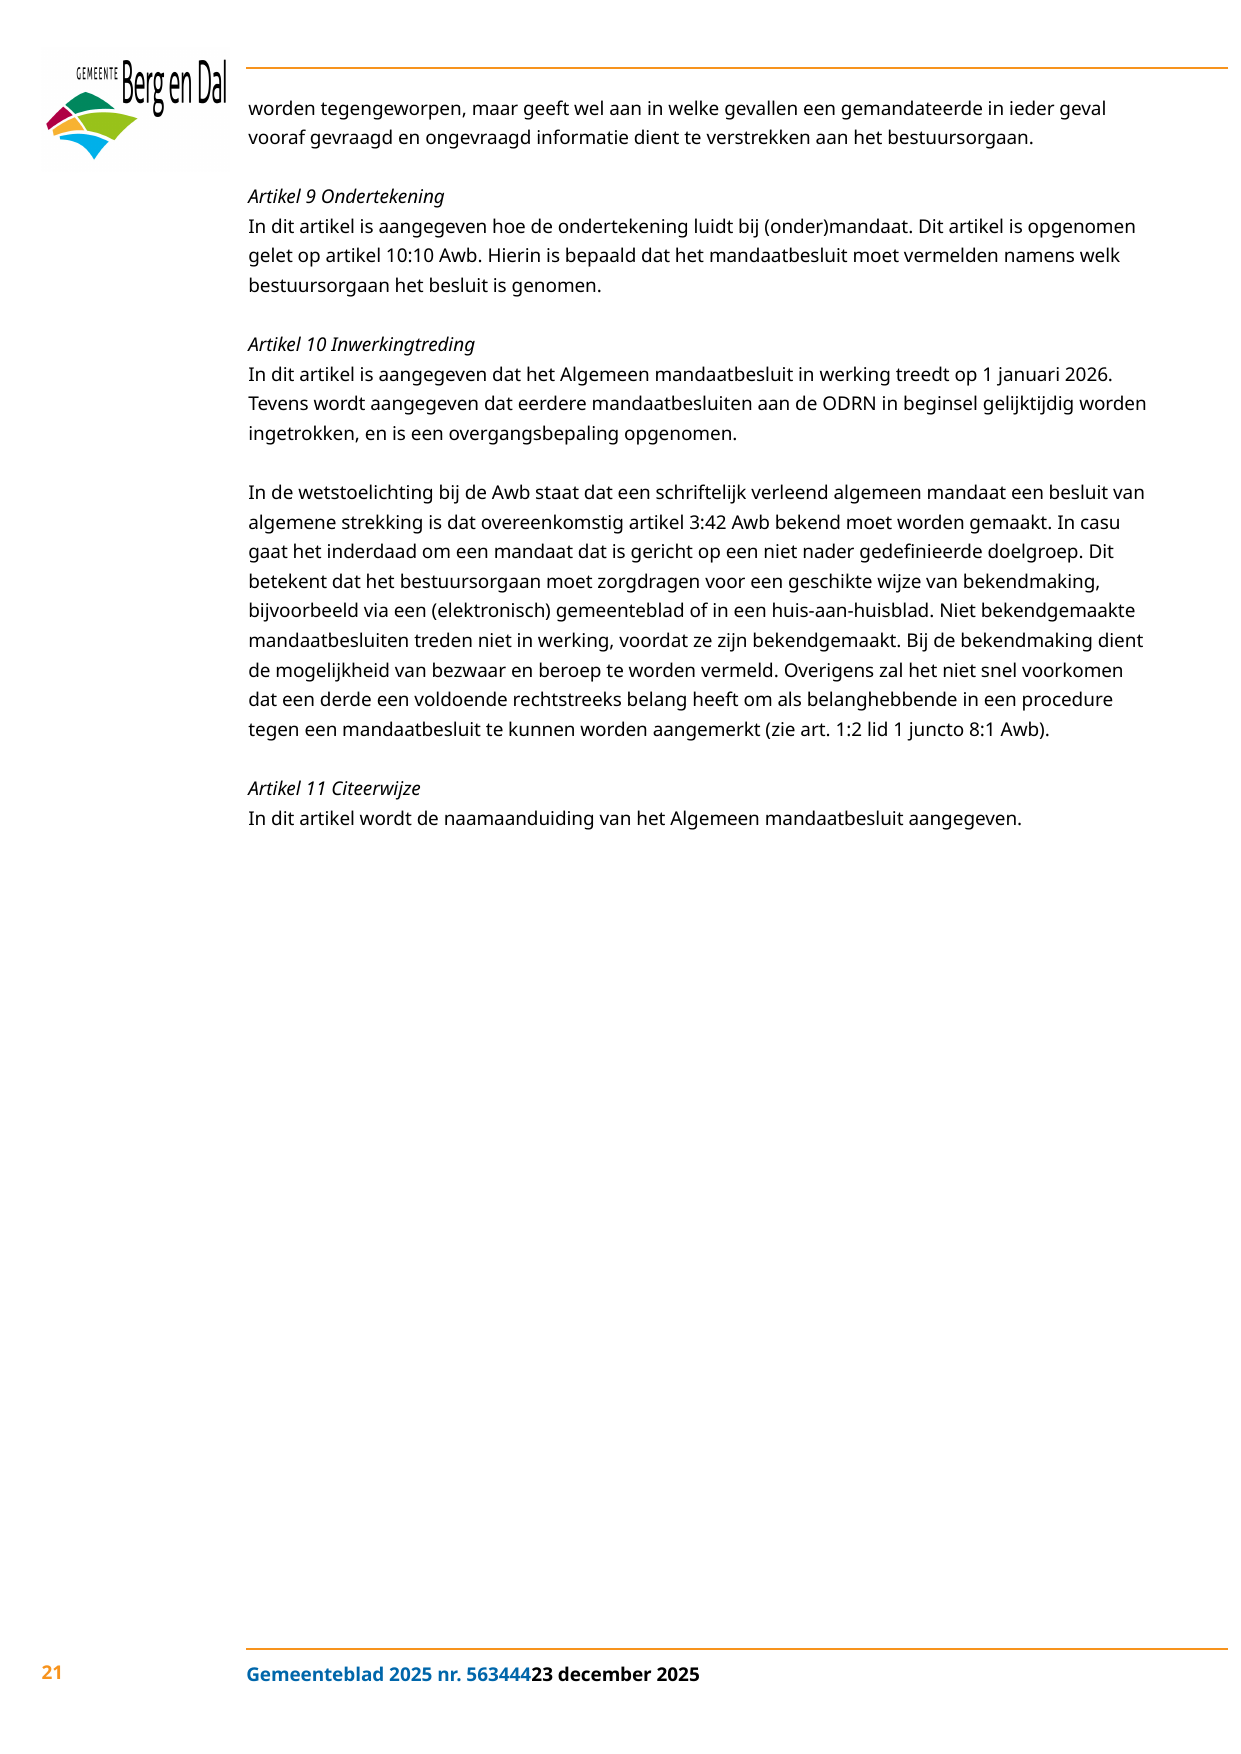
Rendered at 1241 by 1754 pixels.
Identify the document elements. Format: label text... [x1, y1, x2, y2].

text Artikel 11 Citeerwijze [248, 775, 1152, 801]
text worden tegengeworpen, maar geeft wel aan in welke gevallen een gemandateerde in ieder geval vooraf gevraagd en ongevraagd informatie dient te verstrekken aan het bestuursorgaan. [248, 95, 1152, 150]
text In dit artikel is aangegeven dat het Algemeen mandaatbesluit in werking treedt op 1 januari 2026. Tevens wordt aangegeven dat eerdere mandaatbesluiten aan de ODRN in beginsel gelijktijdig worden ingetrokken, en is een overgangsbepaling opgenomen. [248, 361, 1152, 446]
text Artikel 9 Ondertekening [248, 183, 1152, 209]
picture [41, 47, 231, 172]
text In dit artikel is aangegeven hoe de ondertekening luidt bij (onder)mandaat. Dit artikel is opgenomen gelet op artikel 10:10 Awb. Hierin is bepaald dat het mandaatbesluit moet vermelden namens welk bestuursorgaan het besluit is genomen. [248, 213, 1152, 298]
text In dit artikel wordt de naamaanduiding van het Algemeen mandaatbesluit aangegeven. [248, 805, 1152, 831]
text In de wetstoelichting bij de Awb staat dat een schriftelijk verleend algemeen mandaat een besluit van algemene strekking is dat overeenkomstig artikel 3:42 Awb bekend moet worden gemaakt. In casu gaat het inderdaad om een mandaat dat is gericht op een niet nader gedefinieerde doelgroep. Dit betekent dat het bestuursorgaan moet zorgdragen voor een geschikte wijze van bekendmaking, bijvoorbeeld via een (elektronisch) gemeenteblad of in een huis-aan-huisblad. Niet bekendgemaakte mandaatbesluiten treden niet in werking, voordat ze zijn bekendgemaakt. Bij de bekendmaking dient de mogelijkheid van bezwaar en beroep te worden vermeld. Overigens zal het niet snel voorkomen dat een derde een voldoende rechtstreeks belang heeft om als belanghebbende in een procedure tegen een mandaatbesluit te kunnen worden aangemerkt (zie art. 1:2 lid 1 juncto 8:1 Awb). [248, 479, 1152, 742]
text Artikel 10 Inwerkingtreding [248, 331, 1152, 357]
